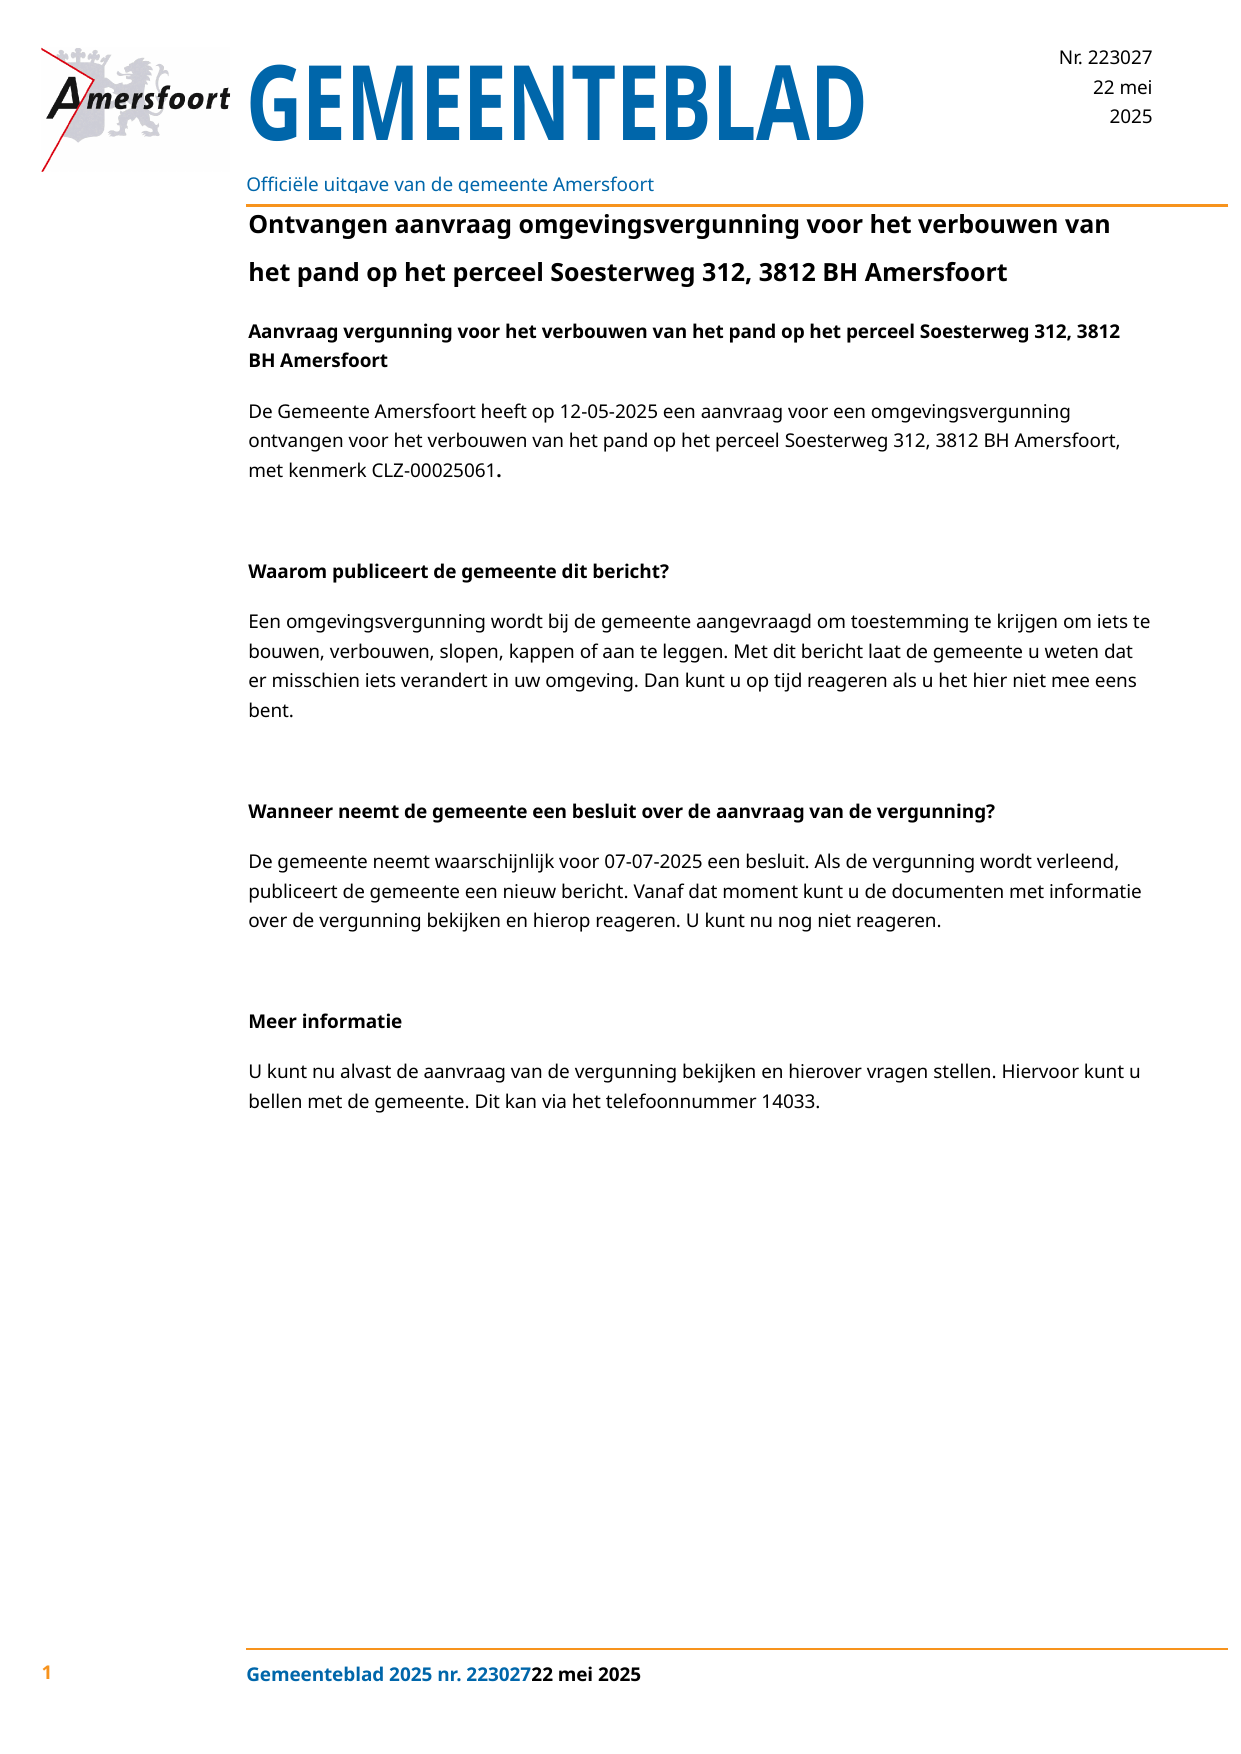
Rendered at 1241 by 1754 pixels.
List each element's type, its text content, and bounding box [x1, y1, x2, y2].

text De gemeente neemt waarschijnlijk voor 07-07-2025 een besluit. Als de vergunning wordt verleend, publiceert de gemeente een nieuw bericht. Vanaf dat moment kunt u de documenten met informatie over de vergunning bekijken en hierop reageren. U kunt nu nog niet reageren. [248, 848, 1152, 933]
text Een omgevingsvergunning wordt bij de gemeente aangevraagd om toestemming te krijgen om iets te bouwen, verbouwen, slopen, kappen of aan te leggen. Met dit bericht laat de gemeente u weten dat er misschien iets verandert in uw omgeving. Dan kunt u op tijd reageren als u het hier niet mee eens bent. [248, 608, 1152, 723]
text Ontvangen aanvraag omgevingsvergunning voor het verbouwen van het pand op het perceel Soesterweg 312, 3812 BH Amersfoort [248, 207, 1152, 288]
text De Gemeente Amersfoort heeft op 12-05-2025 een aanvraag voor een omgevingsvergunning ontvangen voor het verbouwen van het pand op het perceel Soesterweg 312, 3812 BH Amersfoort, met kenmerk CLZ-00025061. [248, 398, 1152, 483]
text Waarom publiceert de gemeente dit bericht? [248, 558, 1152, 584]
picture [41, 47, 231, 172]
text Wanneer neemt de gemeente een besluit over de aanvraag van de vergunning? [248, 798, 1152, 824]
text U kunt nu alvast de aanvraag van de vergunning bekijken en hierover vragen stellen. Hiervoor kunt u bellen met de gemeente. Dit kan via het telefoonnummer 14033. [248, 1059, 1152, 1114]
text Aanvraag vergunning voor het verbouwen van het pand op het perceel Soesterweg 312, 3812 BH Amersfoort [248, 318, 1152, 373]
text Meer informatie [248, 1008, 1152, 1034]
